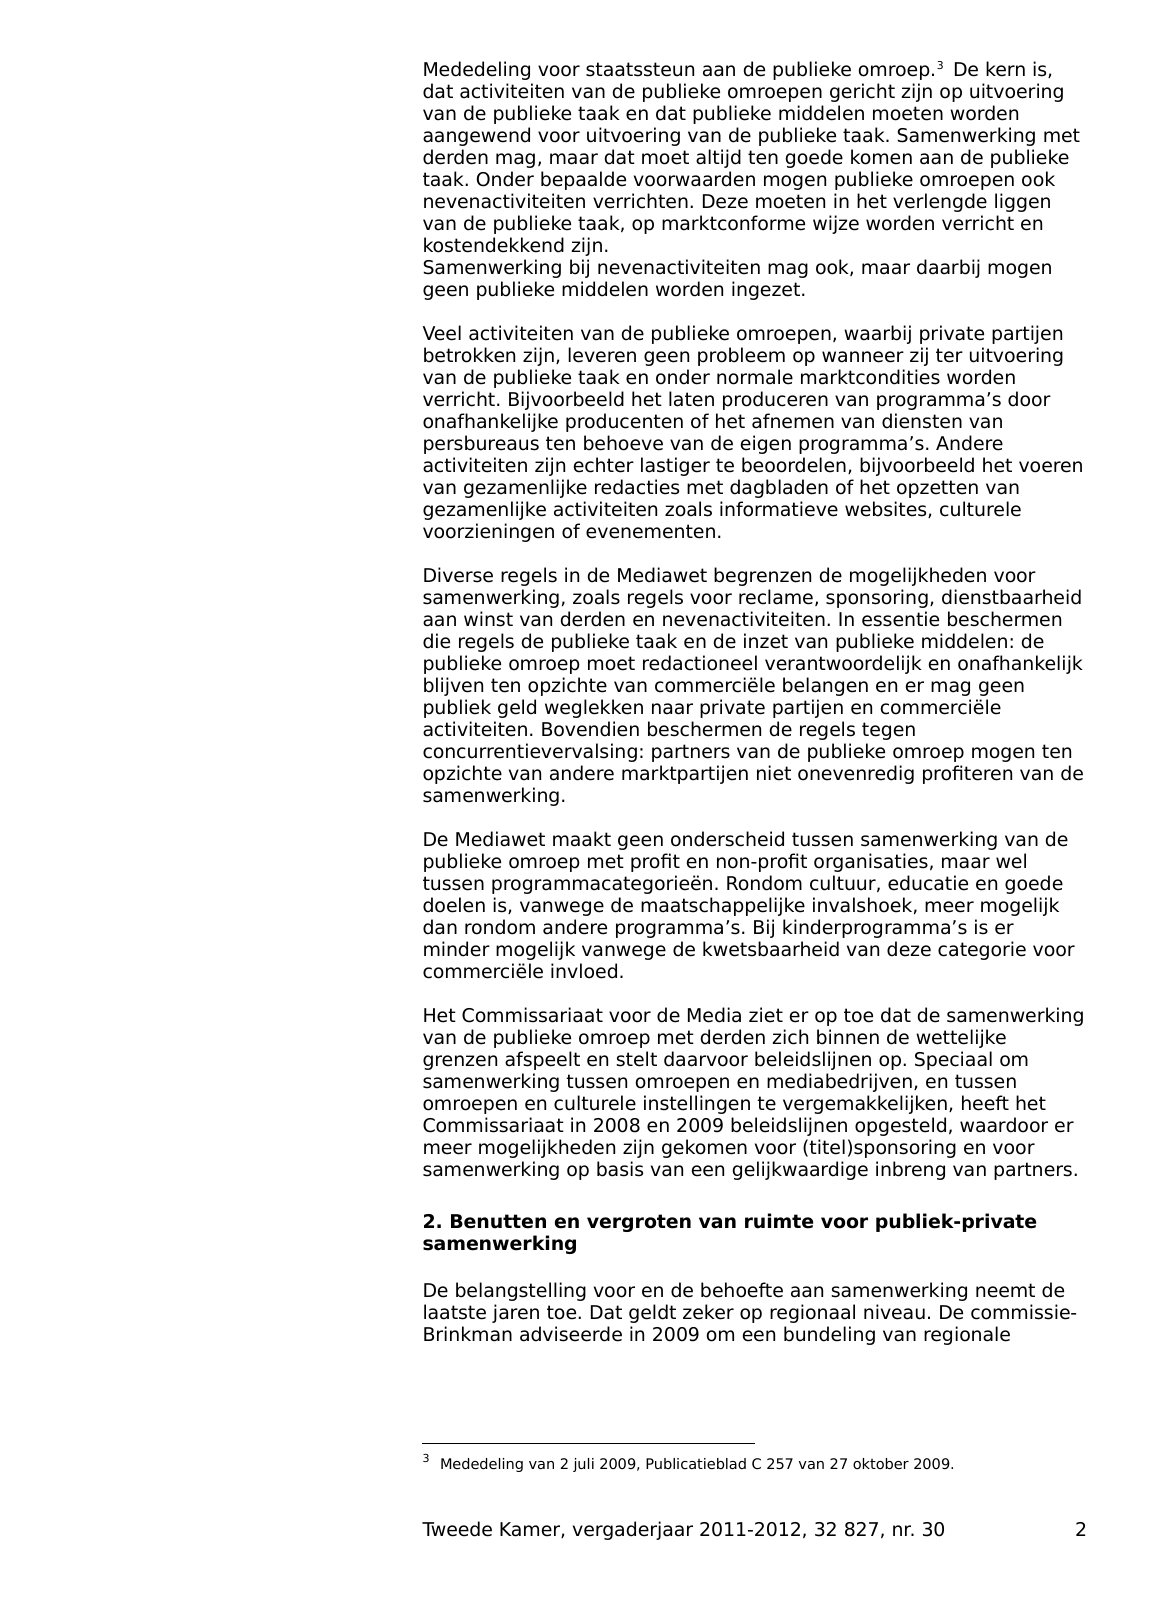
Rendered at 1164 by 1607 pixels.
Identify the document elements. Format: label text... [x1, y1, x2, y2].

text Veel activiteiten van de publieke omroepen, waarbij private partijen betrokken zijn, leveren geen probleem op wanneer zij ter uitvoering van de publieke taak en onder normale marktcondities worden verricht. Bijvoorbeeld het laten produceren van programma’s door onafhankelijke producenten of het afnemen van diensten van persbureaus ten behoeve van de eigen programma’s. Andere activiteiten zijn echter lastiger te beoordelen, bijvoorbeeld het voeren van gezamenlijke redacties met dagbladen of het opzetten van gezamenlijke activiteiten zoals informatieve websites, culturele voorzieningen of evenementen. [422, 323, 1087, 543]
subtitle 2. Benutten en vergroten van ruimte voor publiek-private samenwerking [422, 1211, 1087, 1255]
text De Mediawet maakt geen onderscheid tussen samenwerking van de publieke omroep met profit en non-profit organisaties, maar wel tussen programmacategorieën. Rondom cultuur, educatie en goede doelen is, vanwege de maatschappelijke invalshoek, meer mogelijk dan rondom andere programma’s. Bij kinderprogramma’s is er minder mogelijk vanwege de kwetsbaarheid van deze categorie voor commerciële invloed. [422, 829, 1087, 983]
text Mededeling voor staatssteun aan de publieke omroep. De kern is, dat activiteiten van de publieke omroepen gericht zijn op uitvoering van de publieke taak en dat publieke middelen moeten worden aangewend voor uitvoering van de publieke taak. Samenwerking met derden mag, maar dat moet altijd ten goede komen aan de publieke taak. Onder bepaalde voorwaarden mogen publieke omroepen ook nevenactiviteiten verrichten. Deze moeten in het verlengde liggen van de publieke taak, op marktconforme wijze worden verricht en kostendekkend zijn. [422, 59, 1087, 257]
text Diverse regels in de Mediawet begrenzen de mogelijkheden voor samenwerking, zoals regels voor reclame, sponsoring, dienstbaarheid aan winst van derden en nevenactiviteiten. In essentie beschermen die regels de publieke taak en de inzet van publieke middelen: de publieke omroep moet redactioneel verantwoordelijk en onafhankelijk blijven ten opzichte van commerciële belangen en er mag geen publiek geld weglekken naar private partijen en commerciële activiteiten. Bovendien beschermen de regels tegen concurrentievervalsing: partners van de publieke omroep mogen ten opzichte van andere marktpartijen niet onevenredig profiteren van de samenwerking. [422, 565, 1087, 807]
text Mededeling van 2 juli 2009, Publicatieblad C 257 van 27 oktober 2009. [422, 1452, 1087, 1474]
text Het Commissariaat voor de Media ziet er op toe dat de samenwerking van de publieke omroep met derden zich binnen de wettelijke grenzen afspeelt en stelt daarvoor beleidslijnen op. Speciaal om samenwerking tussen omroepen en mediabedrijven, en tussen omroepen en culturele instellingen te vergemakkelijken, heeft het Commissariaat in 2008 en 2009 beleidslijnen opgesteld, waardoor er meer mogelijkheden zijn gekomen voor (titel)sponsoring en voor samenwerking op basis van een gelijkwaardige inbreng van partners. [422, 1005, 1087, 1181]
text Samenwerking bij nevenactiviteiten mag ook, maar daarbij mogen geen publieke middelen worden ingezet. [422, 257, 1087, 301]
text De belangstelling voor en de behoefte aan samenwerking neemt de laatste jaren toe. Dat geldt zeker op regionaal niveau. De commissie-Brinkman adviseerde in 2009 om een bundeling van regionale [422, 1280, 1087, 1346]
